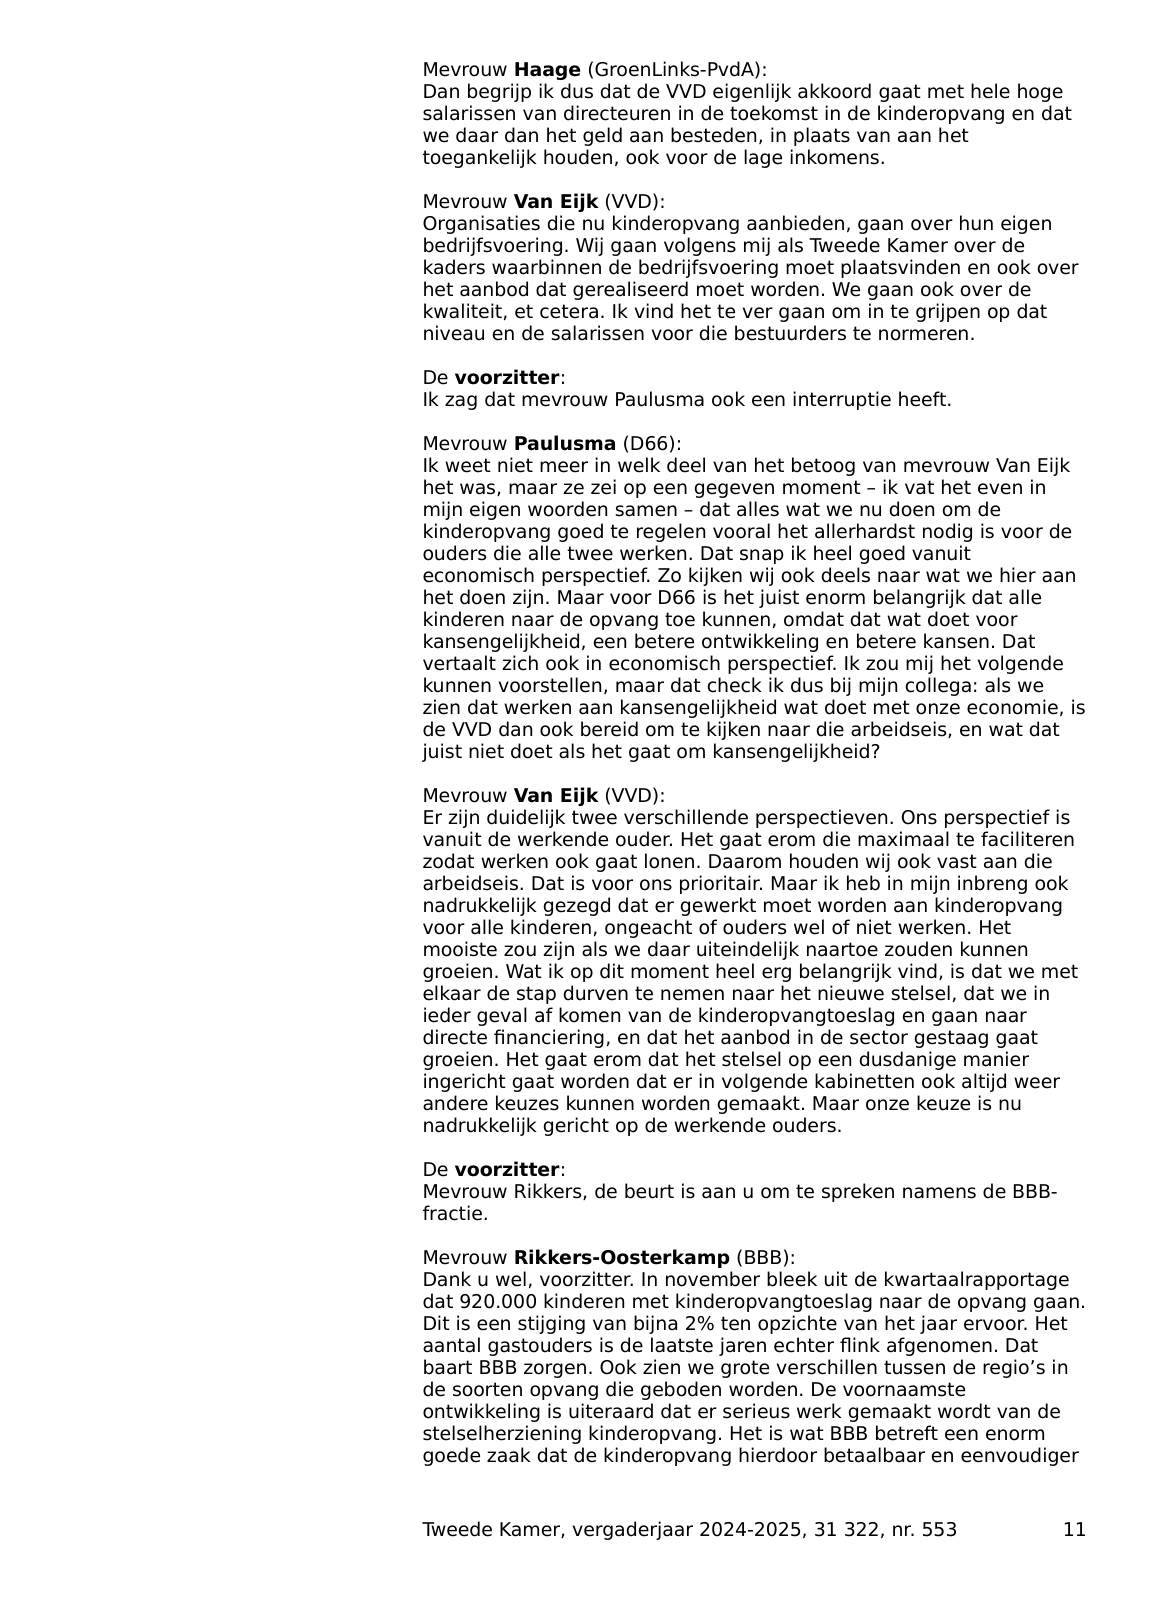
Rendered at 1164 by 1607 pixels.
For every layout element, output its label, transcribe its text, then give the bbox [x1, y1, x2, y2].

text Mevrouw Paulusma (D66): [422, 433, 1087, 455]
text Dan begrijp ik dus dat de VVD eigenlijk akkoord gaat met hele hoge salarissen van directeuren in de toekomst in de kinderopvang en dat we daar dan het geld aan besteden, in plaats van aan het toegankelijk houden, ook voor de lage inkomens. [422, 81, 1087, 169]
text Organisaties die nu kinderopvang aanbieden, gaan over hun eigen bedrijfsvoering. Wij gaan volgens mij als Tweede Kamer over de kaders waarbinnen de bedrijfsvoering moet plaatsvinden en ook over het aanbod dat gerealiseerd moet worden. We gaan ook over de kwaliteit, et cetera. Ik vind het te ver gaan om in te grijpen op dat niveau en de salarissen voor die bestuurders te normeren. [422, 213, 1087, 345]
text Mevrouw Van Eijk (VVD): [422, 785, 1087, 807]
text Mevrouw Haage (GroenLinks-PvdA): [422, 59, 1087, 81]
text Mevrouw Rikkers-Oosterkamp (BBB): [422, 1247, 1087, 1269]
text Dank u wel, voorzitter. In november bleek uit de kwartaalrapportage dat 920.000 kinderen met kinderopvangtoeslag naar de opvang gaan. Dit is een stijging van bijna 2% ten opzichte van het jaar ervoor. Het aantal gastouders is de laatste jaren echter flink afgenomen. Dat baart BBB zorgen. Ook zien we grote verschillen tussen de regio’s in de soorten opvang die geboden worden. De voornaamste ontwikkeling is uiteraard dat er serieus werk gemaakt wordt van de stelselherziening kinderopvang. Het is wat BBB betreft een enorm goede zaak dat de kinderopvang hierdoor betaalbaar en eenvoudiger [422, 1269, 1087, 1467]
text Ik weet niet meer in welk deel van het betoog van mevrouw Van Eijk het was, maar ze zei op een gegeven moment – ik vat het even in mijn eigen woorden samen – dat alles wat we nu doen om de kinderopvang goed te regelen vooral het allerhardst nodig is voor de ouders die alle twee werken. Dat snap ik heel goed vanuit economisch perspectief. Zo kijken wij ook deels naar wat we hier aan het doen zijn. Maar voor D66 is het juist enorm belangrijk dat alle kinderen naar de opvang toe kunnen, omdat dat wat doet voor kansengelijkheid, een betere ontwikkeling en betere kansen. Dat vertaalt zich ook in economisch perspectief. Ik zou mij het volgende kunnen voorstellen, maar dat check ik dus bij mijn collega: als we zien dat werken aan kansengelijkheid wat doet met onze economie, is de VVD dan ook bereid om te kijken naar die arbeidseis, en wat dat juist niet doet als het gaat om kansengelijkheid? [422, 455, 1087, 763]
text Er zijn duidelijk twee verschillende perspectieven. Ons perspectief is vanuit de werkende ouder. Het gaat erom die maximaal te faciliteren zodat werken ook gaat lonen. Daarom houden wij ook vast aan die arbeidseis. Dat is voor ons prioritair. Maar ik heb in mijn inbreng ook nadrukkelijk gezegd dat er gewerkt moet worden aan kinderopvang voor alle kinderen, ongeacht of ouders wel of niet werken. Het mooiste zou zijn als we daar uiteindelijk naartoe zouden kunnen groeien. Wat ik op dit moment heel erg belangrijk vind, is dat we met elkaar de stap durven te nemen naar het nieuwe stelsel, dat we in ieder geval af komen van de kinderopvangtoeslag en gaan naar directe financiering, en dat het aanbod in de sector gestaag gaat groeien. Het gaat erom dat het stelsel op een dusdanige manier ingericht gaat worden dat er in volgende kabinetten ook altijd weer andere keuzes kunnen worden gemaakt. Maar onze keuze is nu nadrukkelijk gericht op de werkende ouders. [422, 807, 1087, 1137]
text Mevrouw Rikkers, de beurt is aan u om te spreken namens de BBB-fractie. [422, 1181, 1087, 1225]
text Mevrouw Van Eijk (VVD): [422, 191, 1087, 213]
text De voorzitter: [422, 367, 1087, 389]
text De voorzitter: [422, 1159, 1087, 1181]
text Ik zag dat mevrouw Paulusma ook een interruptie heeft. [422, 389, 1087, 411]
